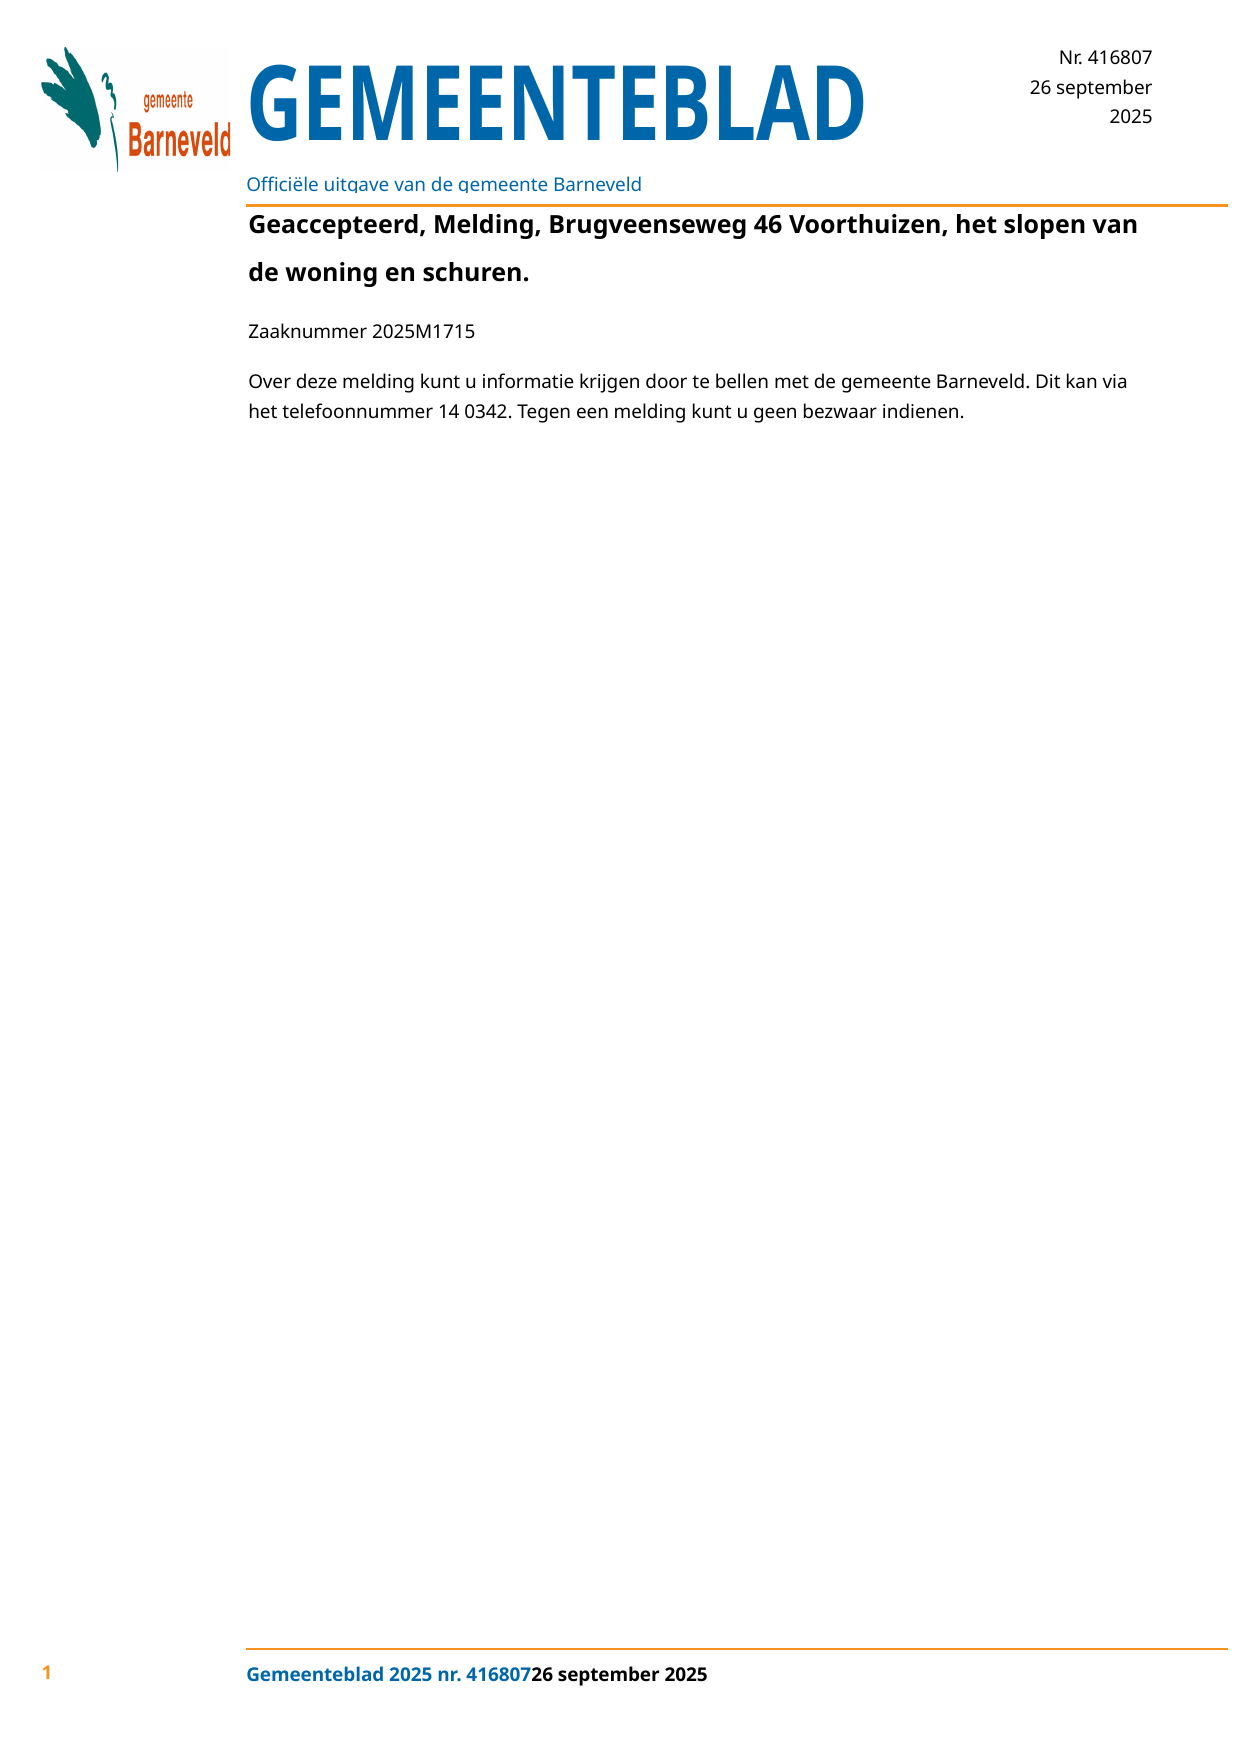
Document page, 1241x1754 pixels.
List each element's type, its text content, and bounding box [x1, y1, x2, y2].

text Geaccepteerd, Melding, Brugveenseweg 46 Voorthuizen, het slopen van de woning en schuren. [248, 207, 1152, 288]
picture [41, 47, 231, 172]
text Zaaknummer 2025M1715 [248, 318, 1152, 344]
text Over deze melding kunt u informatie krijgen door te bellen met de gemeente Barneveld. Dit kan via het telefoonnummer 14 0342. Tegen een melding kunt u geen bezwaar indienen. [248, 368, 1152, 424]
